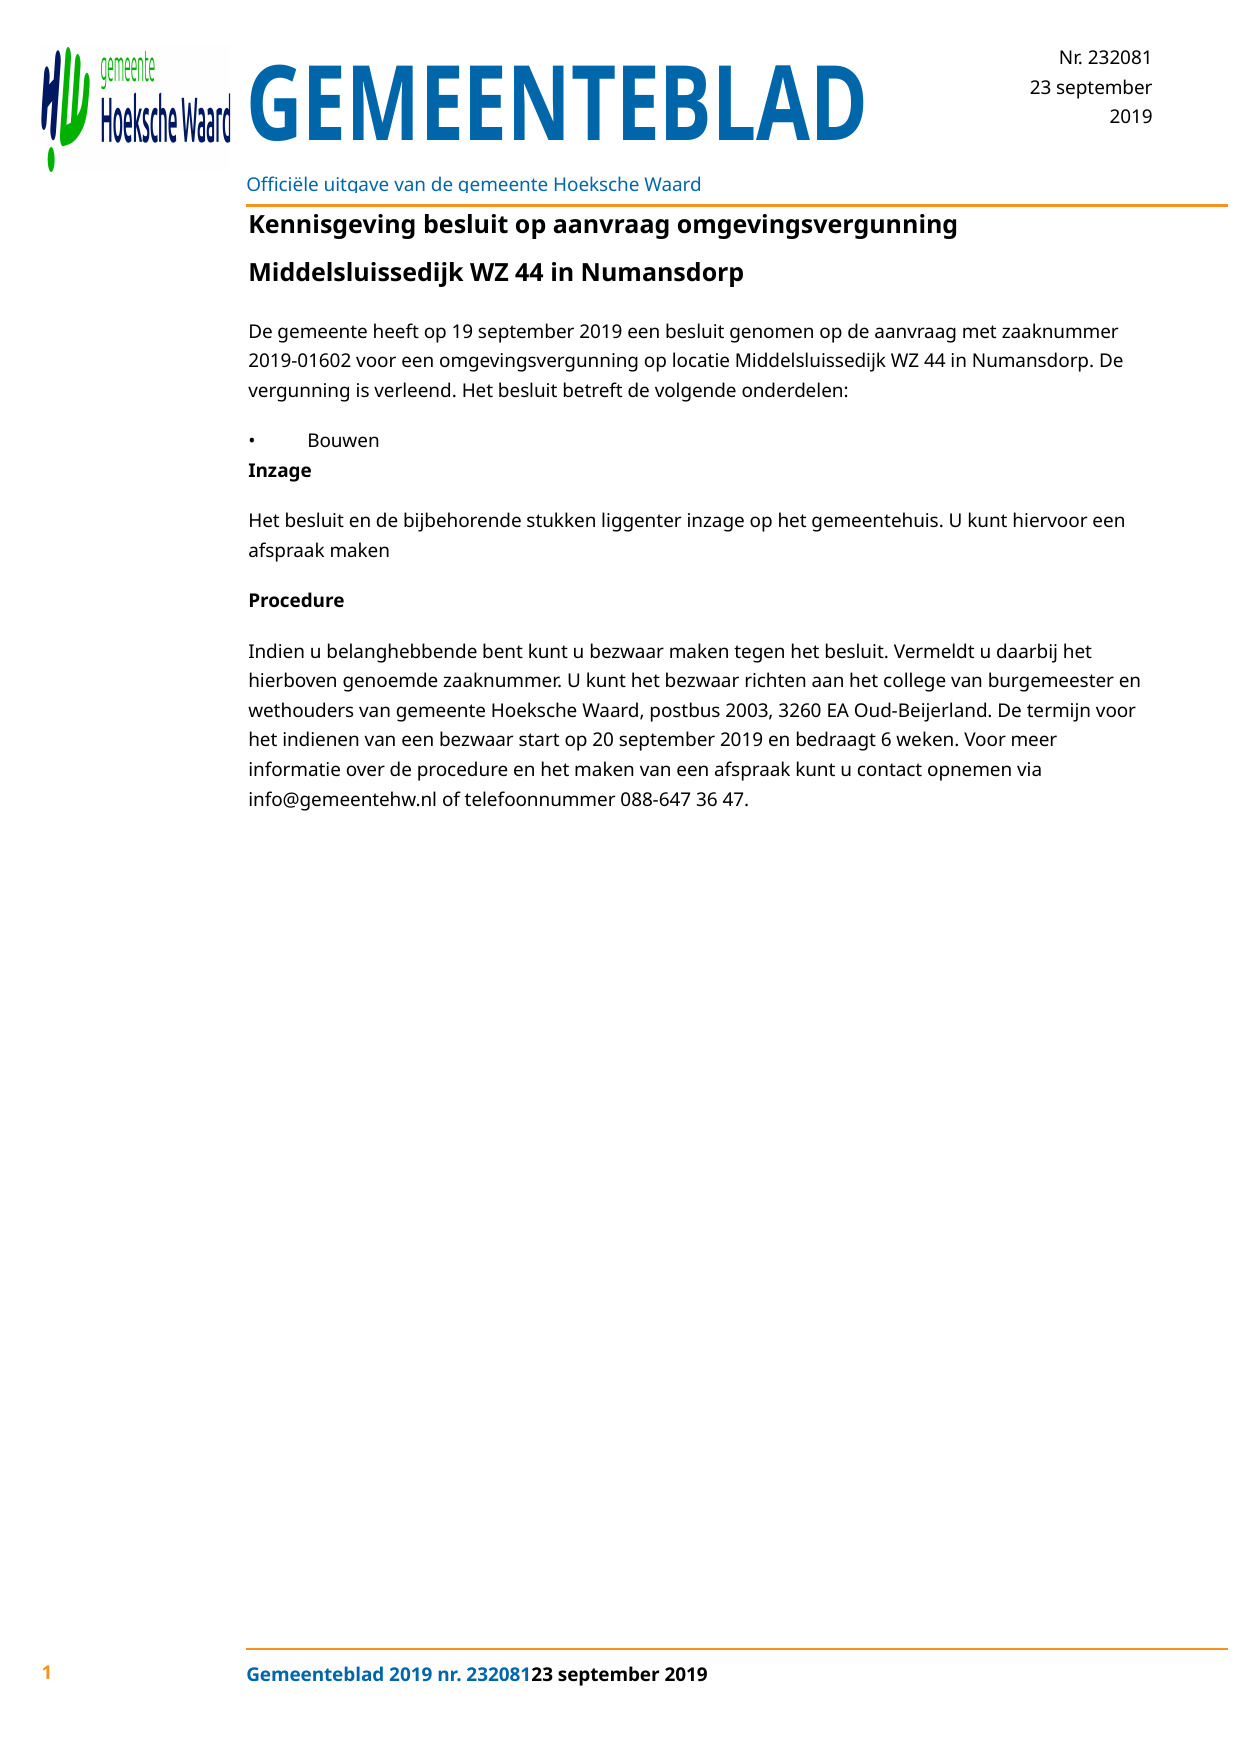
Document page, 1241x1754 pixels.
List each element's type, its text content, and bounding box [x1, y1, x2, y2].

text Kennisgeving besluit op aanvraag omgevingsvergunning Middelsluissedijk WZ 44 in Numansdorp [248, 207, 1152, 288]
text Het besluit en de bijbehorende stukken liggenter inzage op het gemeentehuis. U kunt hiervoor een afspraak maken [248, 507, 1152, 563]
text Procedure [248, 587, 1152, 613]
text De gemeente heeft op 19 september 2019 een besluit genomen op de aanvraag met zaaknummer 2019-01602 voor een omgevingsvergunning op locatie Middelsluissedijk WZ 44 in Numansdorp. De vergunning is verleend. Het besluit betreft de volgende onderdelen: [248, 318, 1152, 403]
text Indien u belanghebbende bent kunt u bezwaar maken tegen het besluit. Vermeldt u daarbij het hierboven genoemde zaaknummer. U kunt het bezwaar richten aan het college van burgemeester en wethouders van gemeente Hoeksche Waard, postbus 2003, 3260 EA Oud-Beijerland. De termijn voor het indienen van een bezwaar start op 20 september 2019 en bedraagt 6 weken. Voor meer informatie over de procedure en het maken van een afspraak kunt u contact opnemen via info@gemeentehw.nl of telefoonnummer 088-647 36 47. [248, 638, 1152, 812]
text Inzage [248, 457, 1152, 483]
list Bouwen [248, 427, 1152, 453]
picture [41, 47, 231, 172]
